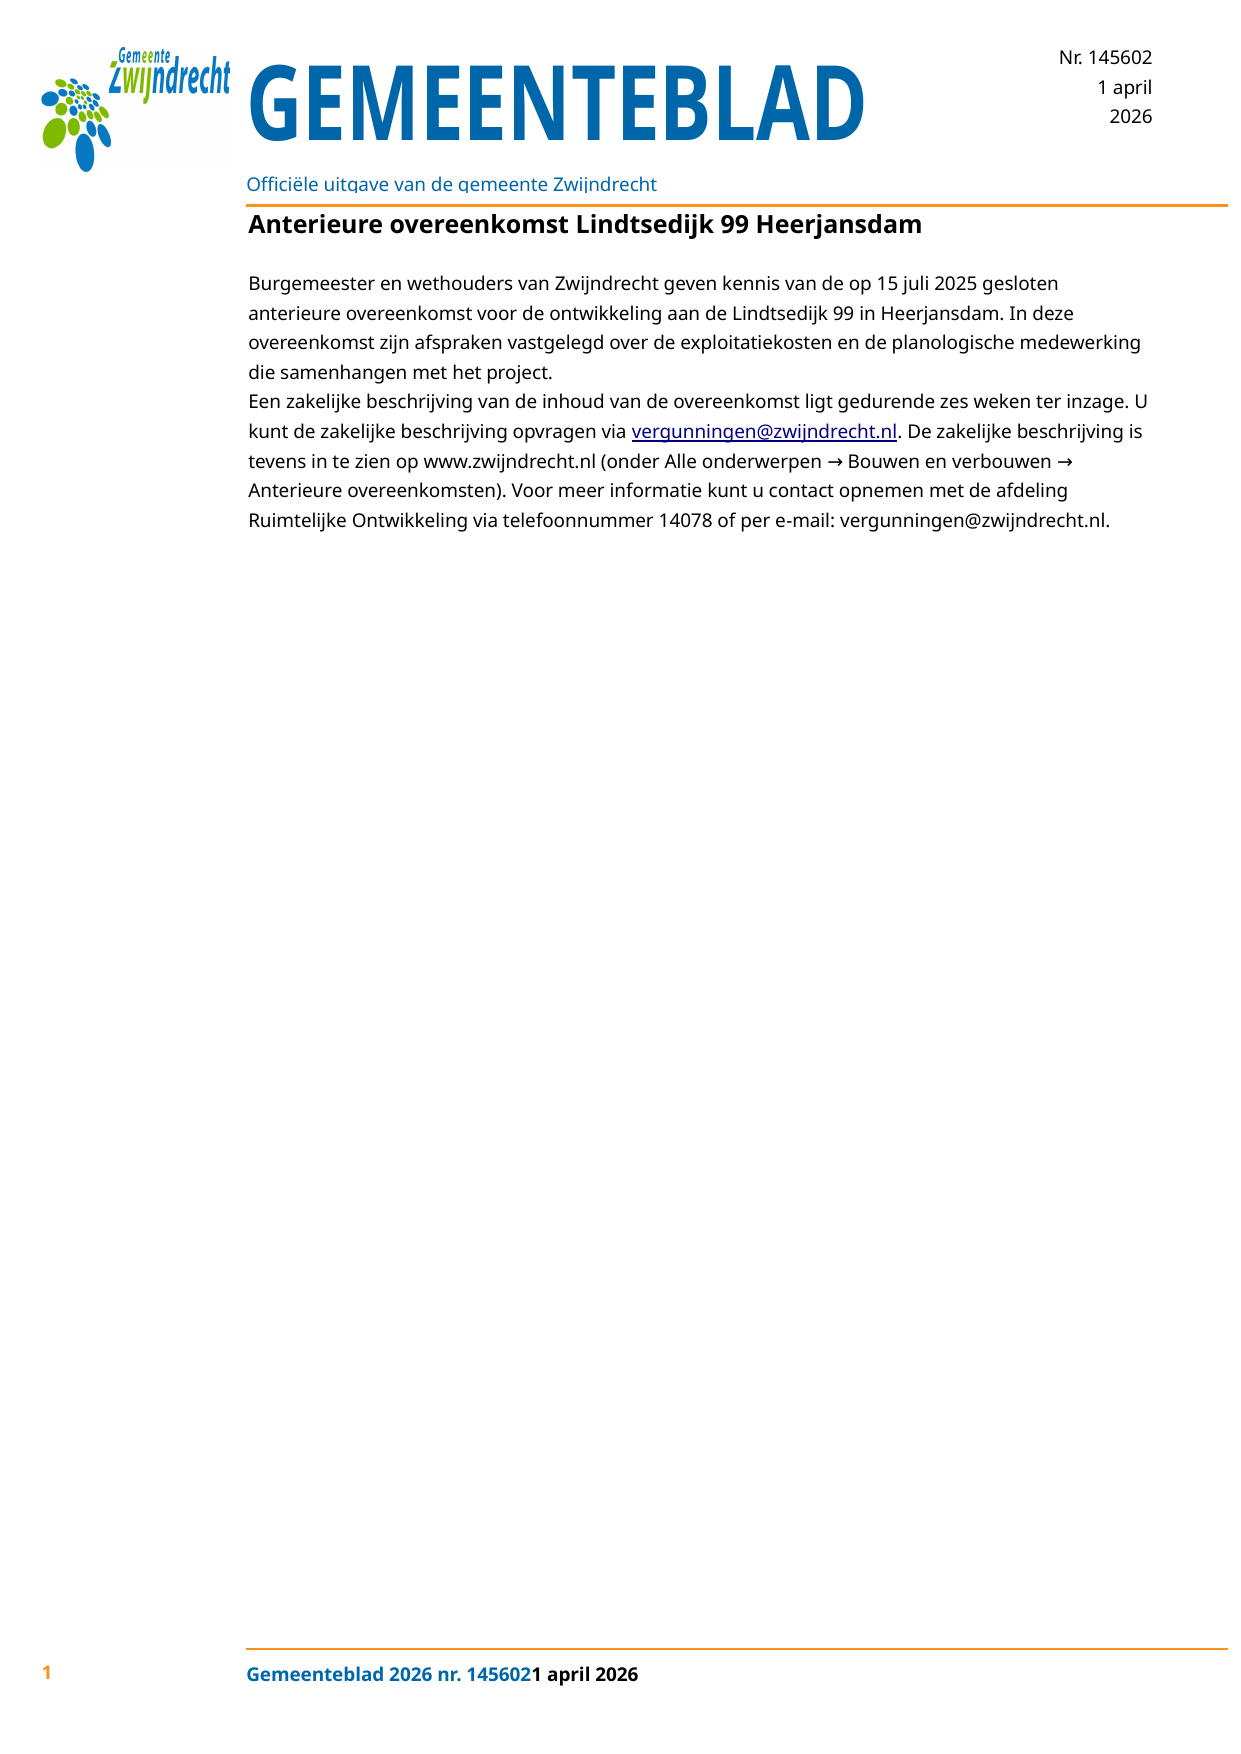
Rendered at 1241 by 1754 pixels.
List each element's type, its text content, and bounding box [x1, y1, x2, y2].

text Een zakelijke beschrijving van de inhoud van de overeenkomst ligt gedurende zes weken ter inzage. U kunt de zakelijke beschrijving opvragen via vergunningen@zwijndrecht.nl. De zakelijke beschrijving is tevens in te zien op www.zwijndrecht.nl (onder Alle onderwerpen → Bouwen en verbouwen → Anterieure overeenkomsten). Voor meer informatie kunt u contact opnemen met de afdeling Ruimtelijke Ontwikkeling via telefoonnummer 14078 of per e‑mail: vergunningen@zwijndrecht.nl. [248, 389, 1152, 533]
picture [41, 47, 231, 172]
text Anterieure overeenkomst Lindtsedijk 99 Heerjansdam [248, 207, 1152, 241]
text Burgemeester en wethouders van Zwijndrecht geven kennis van de op 15 juli 2025 gesloten anterieure overeenkomst voor de ontwikkeling aan de Lindtsedijk 99 in Heerjansdam. In deze overeenkomst zijn afspraken vastgelegd over de exploitatiekosten en de planologische medewerking die samenhangen met het project. [248, 270, 1152, 385]
